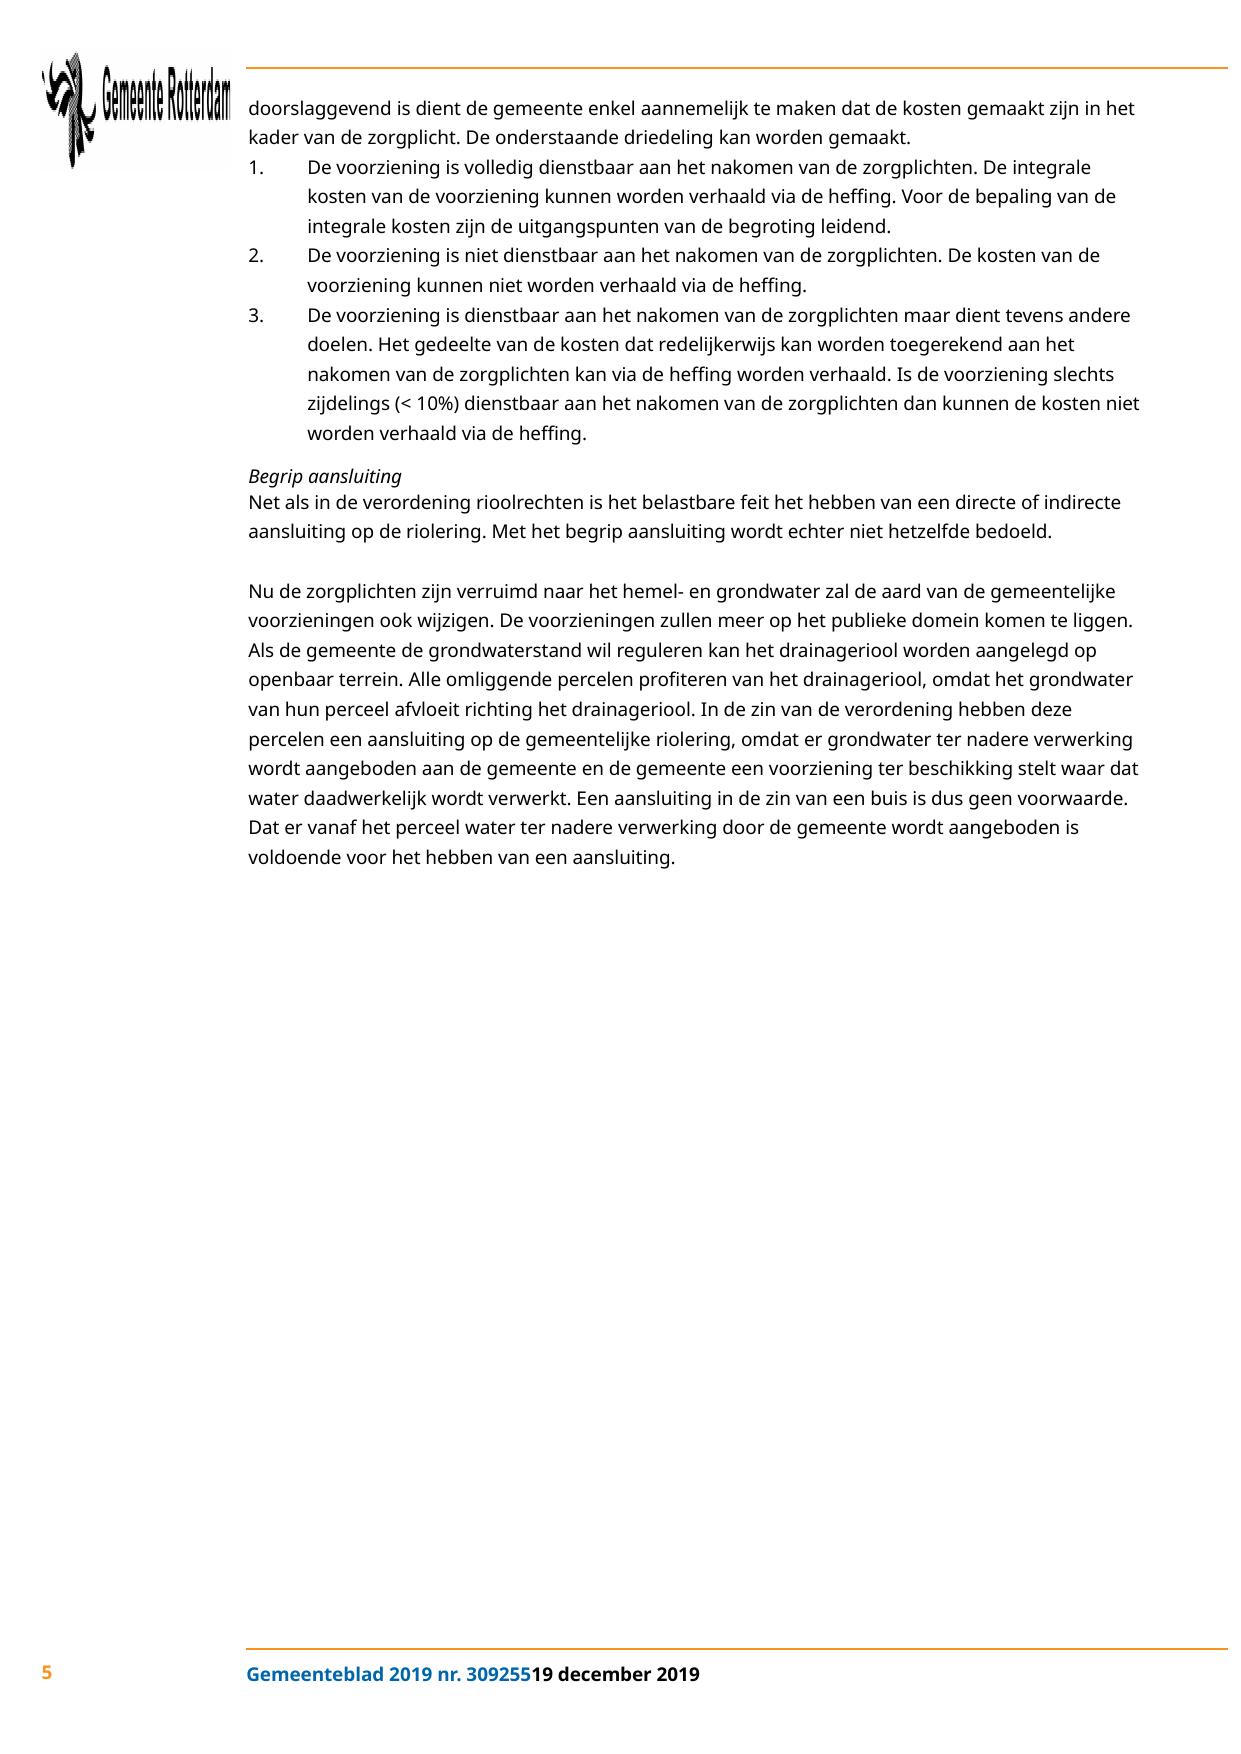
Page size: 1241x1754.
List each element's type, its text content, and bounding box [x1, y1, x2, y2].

text Nu de zorgplichten zijn verruimd naar het hemel- en grondwater zal de aard van de gemeentelijke voorzieningen ook wijzigen. De voorzieningen zullen meer op het publieke domein komen te liggen. Als de gemeente de grondwaterstand wil reguleren kan het drainageriool worden aangelegd op openbaar terrein. Alle omliggende percelen profiteren van het drainageriool, omdat het grondwater van hun perceel afvloeit richting het drainageriool. In de zin van de verordening hebben deze percelen een aansluiting op de gemeentelijke riolering, omdat er grondwater ter nadere verwerking wordt aangeboden aan de gemeente en de gemeente een voorziening ter beschikking stelt waar dat water daadwerkelijk wordt verwerkt. Een aansluiting in de zin van een buis is dus geen voorwaarde. Dat er vanaf het perceel water ter nadere verwerking door de gemeente wordt aangeboden is voldoende voor het hebben van een aansluiting. [248, 578, 1152, 870]
list De voorziening is niet dienstbaar aan het nakomen van de zorgplichten. De kosten van de voorziening kunnen niet worden verhaald via de heffing. [248, 243, 1152, 298]
list De voorziening is volledig dienstbaar aan het nakomen van de zorgplichten. De integrale kosten van de voorziening kunnen worden verhaald via de heffing. Voor de bepaling van de integrale kosten zijn de uitgangspunten van de begroting leidend. [248, 154, 1152, 239]
text doorslaggevend is dient de gemeente enkel aannemelijk te maken dat de kosten gemaakt zijn in het kader van de zorgplicht. De onderstaande driedeling kan worden gemaakt. [248, 95, 1152, 150]
text Net als in de verordening rioolrechten is het belastbare feit het hebben van een directe of indirecte aansluiting op de riolering. Met het begrip aansluiting wordt echter niet hetzelfde bedoeld. [248, 489, 1152, 544]
text Begrip aansluiting [248, 463, 1152, 489]
list De voorziening is dienstbaar aan het nakomen van de zorgplichten maar dient tevens andere doelen. Het gedeelte van de kosten dat redelijkerwijs kan worden toegerekend aan het nakomen van de zorgplichten kan via de heffing worden verhaald. Is de voorziening slechts zijdelings (< 10%) dienstbaar aan het nakomen van de zorgplichten dan kunnen de kosten niet worden verhaald via de heffing. [248, 302, 1152, 446]
picture [41, 47, 231, 172]
